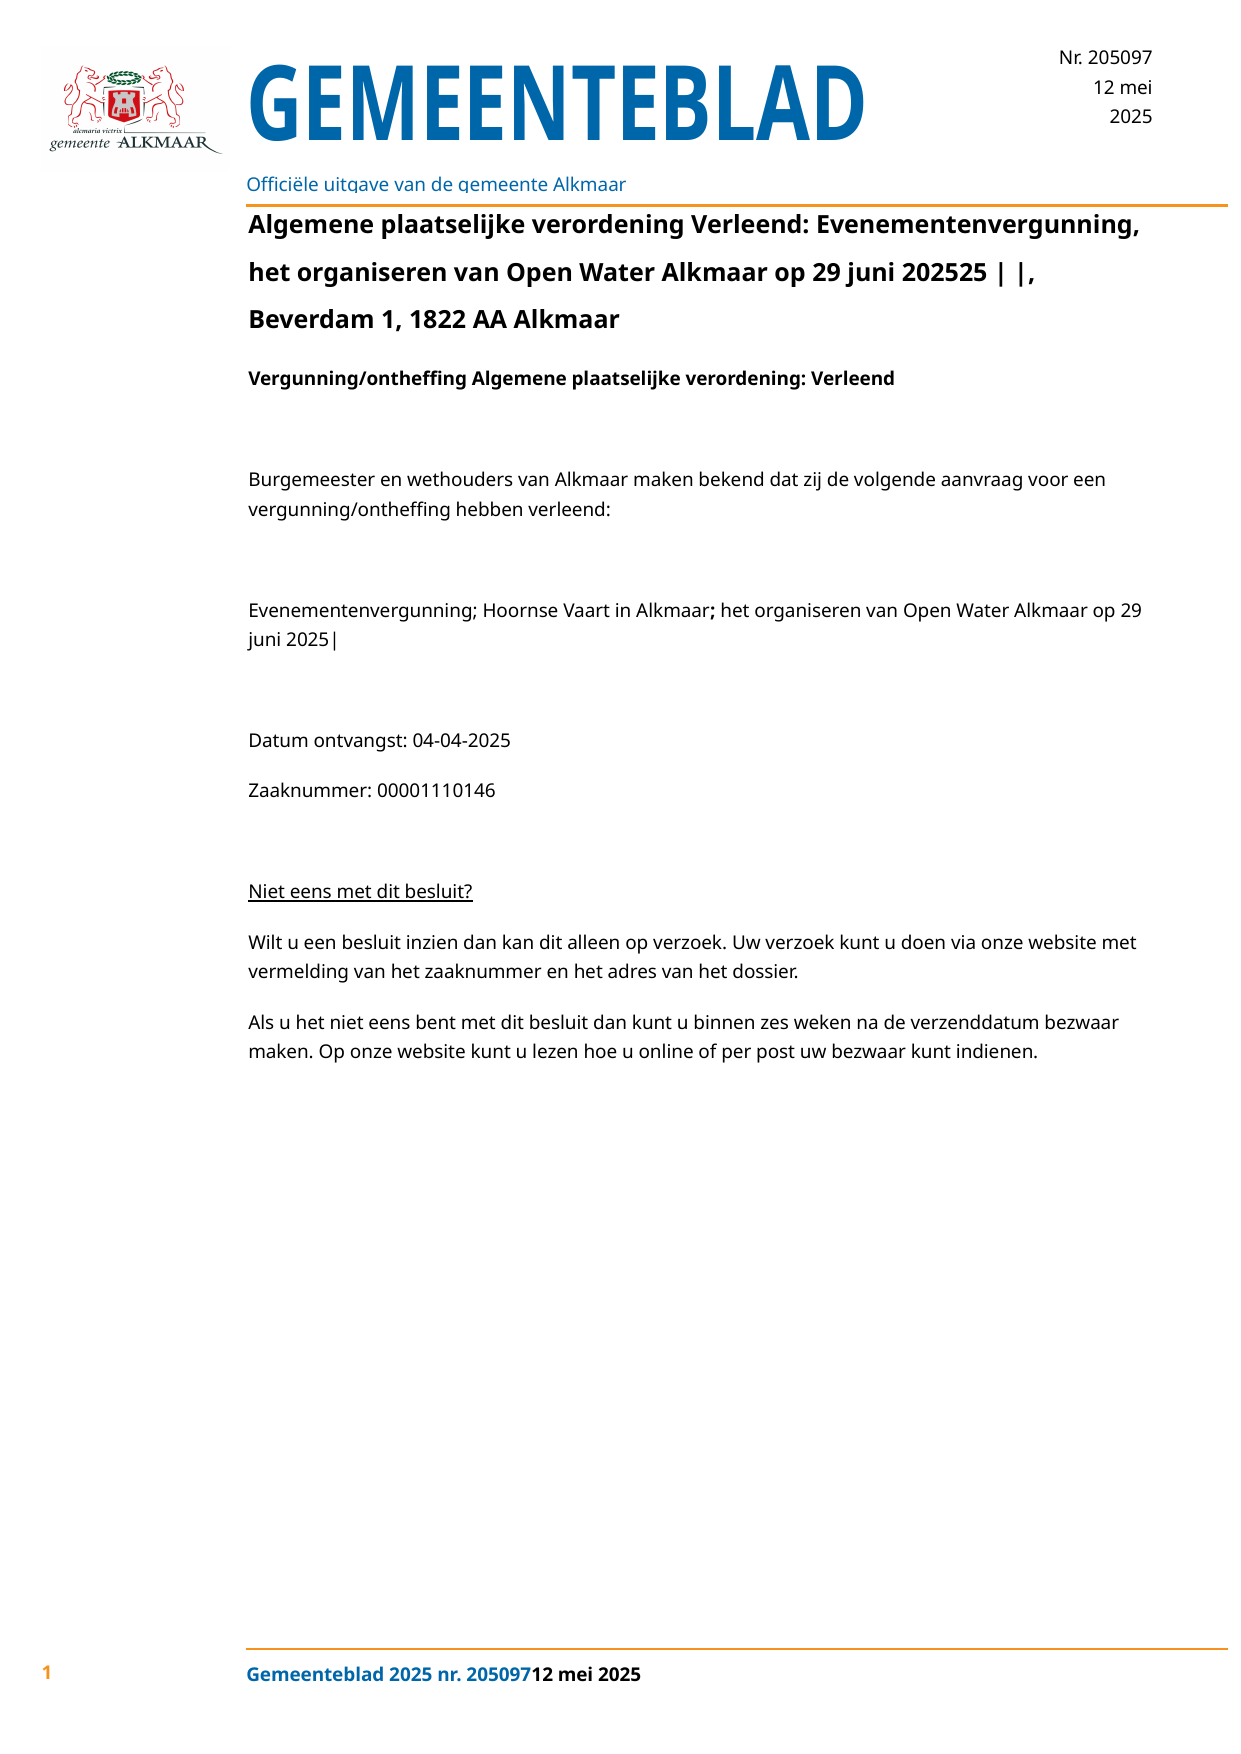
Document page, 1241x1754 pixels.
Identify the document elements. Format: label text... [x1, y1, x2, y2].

text Burgemeester en wethouders van Alkmaar maken bekend dat zij de volgende aanvraag voor een vergunning/ontheffing hebben verleend: [248, 466, 1152, 522]
text Zaaknummer: 00001110146 [248, 778, 1152, 803]
picture [41, 47, 231, 172]
text Algemene plaatselijke verordening Verleend: Evenementenvergunning, het organiseren van Open Water Alkmaar op 29 juni 202525 | |, Beverdam 1, 1822 AA Alkmaar [248, 207, 1152, 336]
text Vergunning/ontheffing Algemene plaatselijke verordening: Verleend [248, 366, 1152, 391]
text Datum ontvangst: 04-04-2025 [248, 727, 1152, 753]
text Niet eens met dit besluit? [248, 878, 1152, 904]
text Als u het niet eens bent met dit besluit dan kunt u binnen zes weken na de verzenddatum bezwaar maken. Op onze website kunt u lezen hoe u online of per post uw bezwaar kunt indienen. [248, 1009, 1152, 1064]
text Evenementenvergunning; Hoornse Vaart in Alkmaar; het organiseren van Open Water Alkmaar op 29 juni 2025| [248, 597, 1152, 652]
text Wilt u een besluit inzien dan kan dit alleen op verzoek. Uw verzoek kunt u doen via onze website met vermelding van het zaaknummer en het adres van het dossier. [248, 929, 1152, 984]
